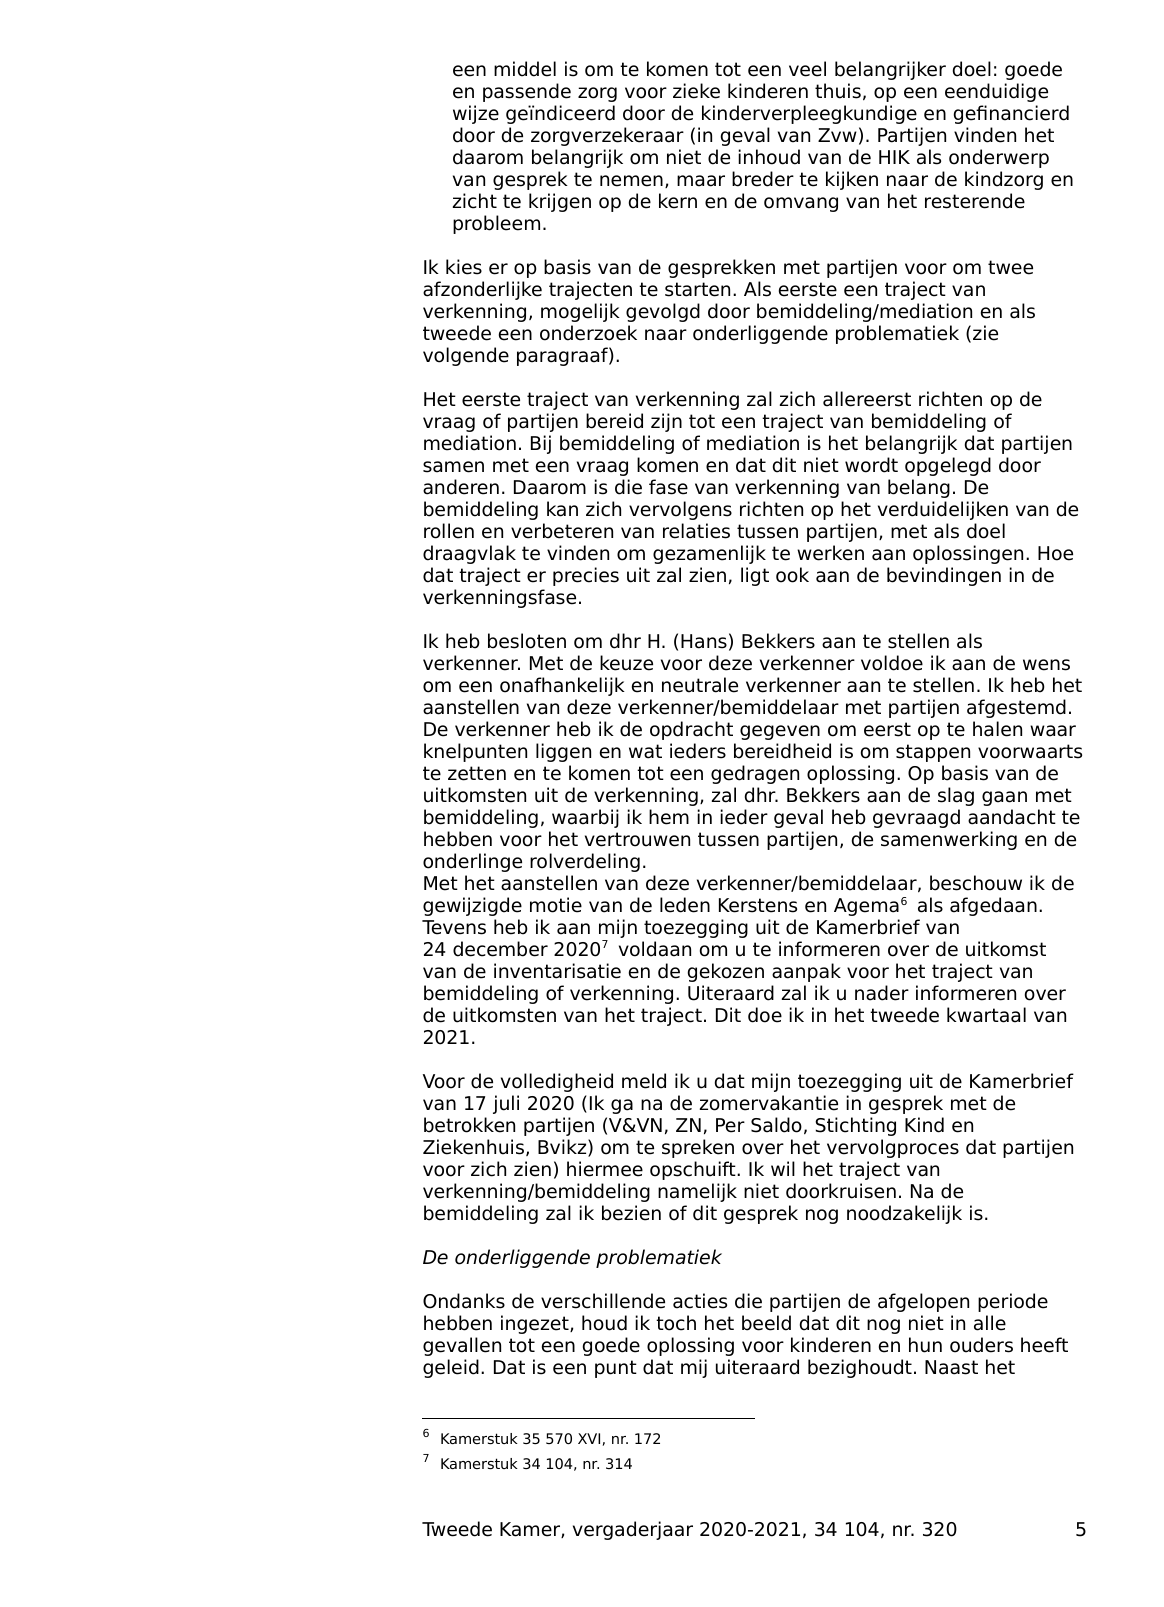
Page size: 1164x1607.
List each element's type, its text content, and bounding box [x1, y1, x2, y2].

text Voor de volledigheid meld ik u dat mijn toezegging uit de Kamerbrief van 17 juli 2020 (Ik ga na de zomervakantie in gesprek met de betrokken partijen (V&VN, ZN, Per Saldo, Stichting Kind en Ziekenhuis, Bvikz) om te spreken over het vervolgproces dat partijen voor zich zien) hiermee opschuift. Ik wil het traject van verkenning/bemiddeling namelijk niet doorkruisen. Na de bemiddeling zal ik bezien of dit gesprek nog noodzakelijk is. [422, 1071, 1087, 1225]
text De verkenner heb ik de opdracht gegeven om eerst op te halen waar knelpunten liggen en wat ieders bereidheid is om stappen voorwaarts te zetten en te komen tot een gedragen oplossing. Op basis van de uitkomsten uit de verkenning, zal dhr. Bekkers aan de slag gaan met bemiddeling, waarbij ik hem in ieder geval heb gevraagd aandacht te hebben voor het vertrouwen tussen partijen, de samenwerking en de onderlinge rolverdeling. [422, 719, 1087, 873]
text Ondanks de verschillende acties die partijen de afgelopen periode hebben ingezet, houd ik toch het beeld dat dit nog niet in alle gevallen tot een goede oplossing voor kinderen en hun ouders heeft geleid. Dat is een punt dat mij uiteraard bezighoudt. Naast het [422, 1291, 1087, 1379]
text Ik kies er op basis van de gesprekken met partijen voor om twee afzonderlijke trajecten te starten. Als eerste een traject van verkenning, mogelijk gevolgd door bemiddeling/mediation en als tweede een onderzoek naar onderliggende problematiek (zie volgende paragraaf). [422, 257, 1087, 367]
text Met het aanstellen van deze verkenner/bemiddelaar, beschouw ik de gewijzigde motie van de leden Kerstens en Agema als afgedaan. Tevens heb ik aan mijn toezegging uit de Kamerbrief van 24 december 2020 voldaan om u te informeren over de uitkomst van de inventarisatie en de gekozen aanpak voor het traject van bemiddeling of verkenning. Uiteraard zal ik u nader informeren over de uitkomsten van het traject. Dit doe ik in het tweede kwartaal van 2021. [422, 873, 1087, 1049]
text Ik heb besloten om dhr H. (Hans) Bekkers aan te stellen als verkenner. Met de keuze voor deze verkenner voldoe ik aan de wens om een onafhankelijk en neutrale verkenner aan te stellen. Ik heb het aanstellen van deze verkenner/bemiddelaar met partijen afgestemd. [422, 631, 1087, 719]
text Het eerste traject van verkenning zal zich allereerst richten op de vraag of partijen bereid zijn tot een traject van bemiddeling of mediation. Bij bemiddeling of mediation is het belangrijk dat partijen samen met een vraag komen en dat dit niet wordt opgelegd door anderen. Daarom is die fase van verkenning van belang. De bemiddeling kan zich vervolgens richten op het verduidelijken van de rollen en verbeteren van relaties tussen partijen, met als doel draagvlak te vinden om gezamenlijk te werken aan oplossingen. Hoe dat traject er precies uit zal zien, ligt ook aan de bevindingen in de verkenningsfase. [422, 389, 1087, 609]
text Kamerstuk 34 104, nr. 314 [422, 1452, 1087, 1474]
subtitle De onderliggende problematiek [422, 1247, 1087, 1269]
text Kamerstuk 35 570 XVI, nr. 172 [422, 1427, 1087, 1449]
text een middel is om te komen tot een veel belangrijker doel: goede en passende zorg voor zieke kinderen thuis, op een eenduidige wijze geïndiceerd door de kinderverpleegkundige en gefinancierd door de zorgverzekeraar (in geval van Zvw). Partijen vinden het daarom belangrijk om niet de inhoud van de HIK als onderwerp van gesprek te nemen, maar breder te kijken naar de kindzorg en zicht te krijgen op de kern en de omvang van het resterende probleem. [422, 59, 1087, 235]
